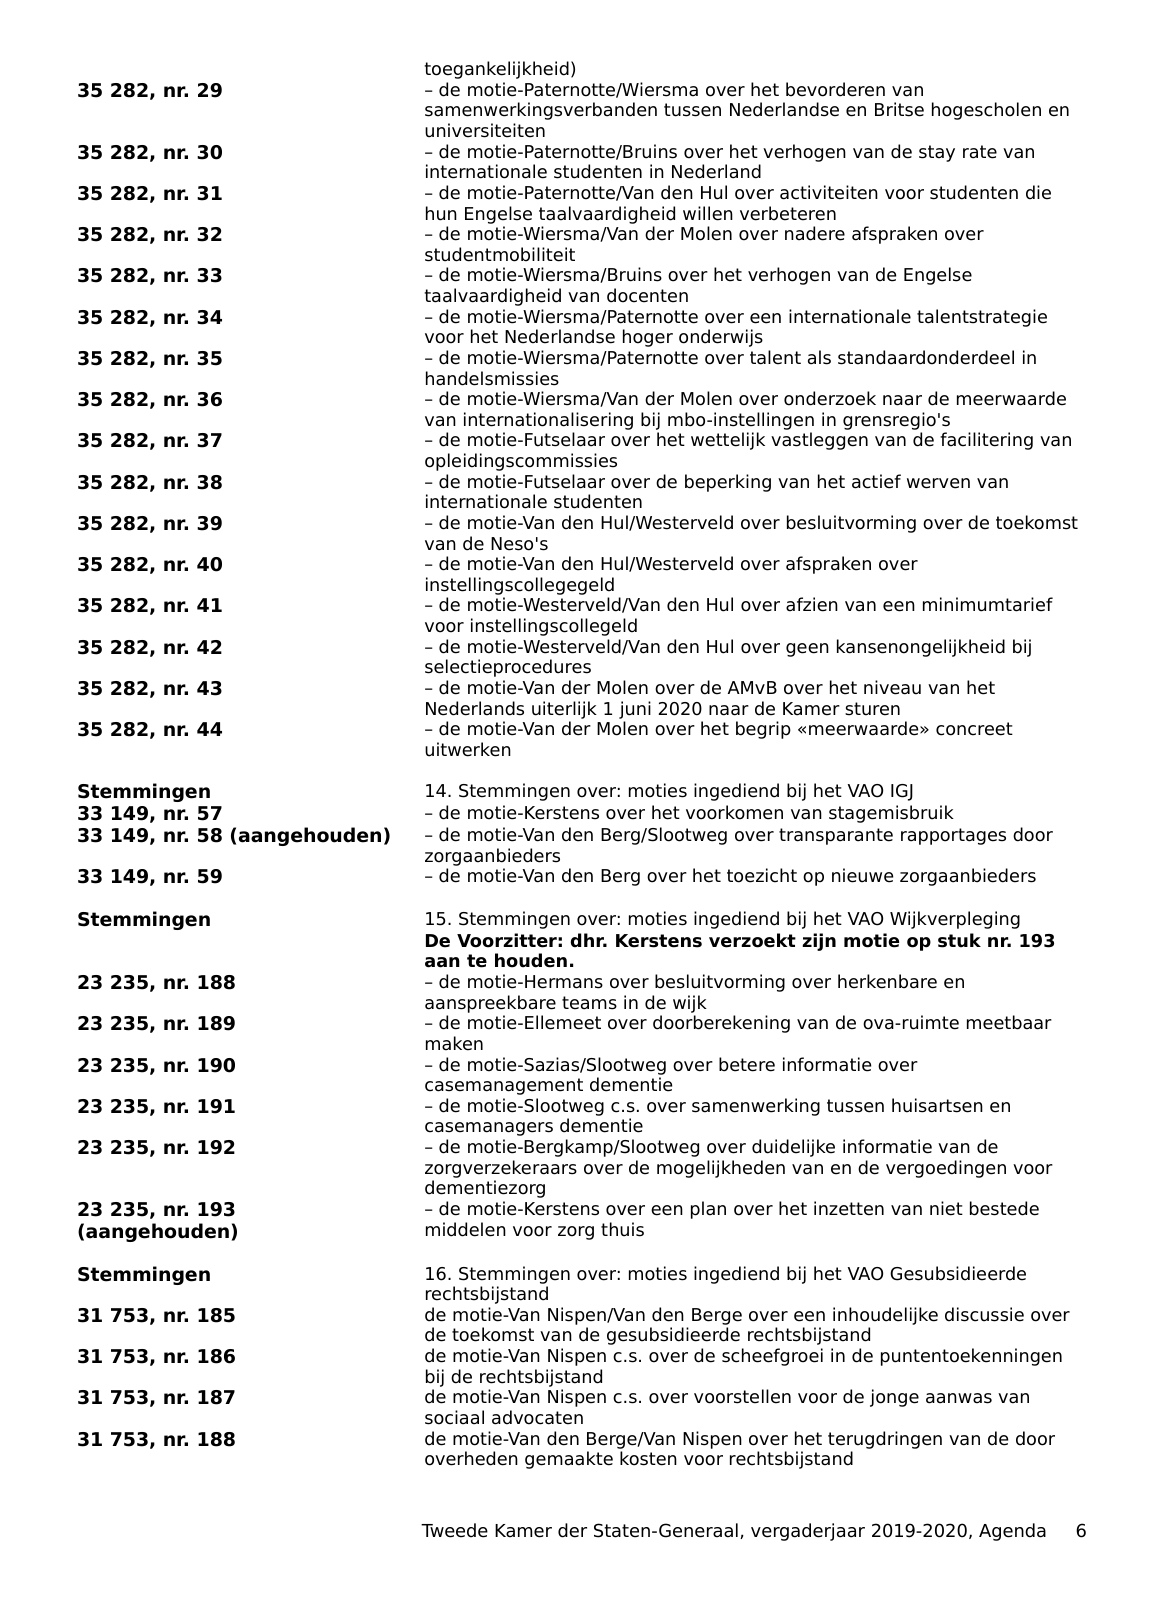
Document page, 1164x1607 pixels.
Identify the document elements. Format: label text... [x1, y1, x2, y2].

table_cell [401, 866, 418, 888]
table_cell 23 235, nr. 193 (aangehouden) [77, 1199, 401, 1243]
table_cell [401, 1055, 418, 1096]
table_cell de motie-Van den Berge/Van Nispen over het terugdringen van de door overheden gemaakte kosten voor rechtsbijstand [418, 1429, 1087, 1470]
table_cell 31 753, nr. 186 [77, 1346, 401, 1387]
table_cell – de motie-Paternotte/Bruins over het verhogen van de stay rate van internationale studenten in Nederland [418, 142, 1087, 183]
table_cell [401, 1137, 418, 1199]
table_cell 35 282, nr. 36 [77, 389, 401, 430]
table_cell [401, 931, 418, 972]
table_cell – de motie-Van den Hul/Westerveld over besluitvorming over de toekomst van de Neso's [418, 513, 1087, 554]
table_cell 31 753, nr. 185 [77, 1305, 401, 1346]
table_cell 35 282, nr. 44 [77, 719, 401, 760]
table_cell [418, 760, 1087, 781]
table_cell 23 235, nr. 188 [77, 972, 401, 1013]
table_cell 35 282, nr. 32 [77, 224, 401, 265]
table_cell – de motie-Ellemeet over doorberekening van de ova-ruimte meetbaar maken [418, 1013, 1087, 1054]
table_cell 35 282, nr. 42 [77, 637, 401, 678]
table_cell [401, 825, 418, 866]
table_cell [401, 760, 418, 781]
table_cell toegankelijkheid) [418, 59, 1087, 80]
table_cell – de motie-Wiersma/Paternotte over een internationale talentstrategie voor het Nederlandse hoger onderwijs [418, 307, 1087, 348]
table_cell [401, 513, 418, 554]
table_cell – de motie-Kerstens over het voorkomen van stagemisbruik [418, 803, 1087, 825]
table_cell – de motie-Wiersma/Van der Molen over onderzoek naar de meerwaarde van internationalisering bij mbo-instellingen in grensregio's [418, 389, 1087, 430]
table_cell – de motie-Wiersma/Paternotte over talent als standaardonderdeel in handelsmissies [418, 348, 1087, 389]
table_cell 23 235, nr. 189 [77, 1013, 401, 1054]
table_cell 33 149, nr. 59 [77, 866, 401, 888]
table_cell de motie-Van Nispen c.s. over voorstellen voor de jonge aanwas van sociaal advocaten [418, 1387, 1087, 1428]
table_cell – de motie-Westerveld/Van den Hul over geen kansenongelijkheid bij selectieprocedures [418, 637, 1087, 678]
table_cell 35 282, nr. 37 [77, 430, 401, 472]
table_cell – de motie-Sazias/Slootweg over betere informatie over casemanagement dementie [418, 1055, 1087, 1096]
table_cell Stemmingen [77, 781, 401, 803]
table_cell 35 282, nr. 39 [77, 513, 401, 554]
table_cell [401, 1199, 418, 1243]
table_cell De Voorzitter: dhr. Kerstens verzoekt zijn motie op stuk nr. 193 aan te houden. [418, 931, 1087, 972]
table_cell – de motie-Westerveld/Van den Hul over afzien van een minimumtarief voor instellingscollegeld [418, 595, 1087, 637]
table_cell [418, 888, 1087, 909]
table_cell [401, 142, 418, 183]
table_cell – de motie-Paternotte/Van den Hul over activiteiten voor studenten die hun Engelse taalvaardigheid willen verbeteren [418, 183, 1087, 224]
table_cell 35 282, nr. 41 [77, 595, 401, 637]
table_cell de motie-Van Nispen/Van den Berge over een inhoudelijke discussie over de toekomst van de gesubsidieerde rechtsbijstand [418, 1305, 1087, 1346]
table_cell 23 235, nr. 191 [77, 1096, 401, 1137]
table_cell [401, 1429, 418, 1470]
table_cell [401, 348, 418, 389]
table_cell [77, 59, 401, 80]
table_cell [401, 1264, 418, 1305]
table_cell [401, 909, 418, 931]
table_cell 14. Stemmingen over: moties ingediend bij het VAO IGJ [418, 781, 1087, 803]
table_cell – de motie-Van den Berg/Slootweg over transparante rapportages door zorgaanbieders [418, 825, 1087, 866]
table_cell [77, 888, 401, 909]
table_cell [418, 1243, 1087, 1263]
table_cell 23 235, nr. 190 [77, 1055, 401, 1096]
table_cell Stemmingen [77, 1264, 401, 1305]
table_cell 35 282, nr. 38 [77, 472, 401, 513]
table_cell [401, 781, 418, 803]
table_cell [401, 59, 418, 80]
table_cell 33 149, nr. 57 [77, 803, 401, 825]
table_cell – de motie-Van der Molen over de AMvB over het niveau van het Nederlands uiterlijk 1 juni 2020 naar de Kamer sturen [418, 678, 1087, 719]
table_cell 15. Stemmingen over: moties ingediend bij het VAO Wijkverpleging [418, 909, 1087, 931]
table_cell [401, 80, 418, 142]
table_cell 35 282, nr. 43 [77, 678, 401, 719]
table_cell – de motie-Bergkamp/Slootweg over duidelijke informatie van de zorgverzekeraars over de mogelijkheden van en de vergoedingen voor dementiezorg [418, 1137, 1087, 1199]
table_cell [401, 265, 418, 307]
table_cell – de motie-Wiersma/Bruins over het verhogen van de Engelse taalvaardigheid van docenten [418, 265, 1087, 307]
table_cell – de motie-Van den Berg over het toezicht op nieuwe zorgaanbieders [418, 866, 1087, 888]
table_cell 35 282, nr. 29 [77, 80, 401, 142]
table_cell Stemmingen [77, 909, 401, 931]
table_cell 31 753, nr. 188 [77, 1429, 401, 1470]
table_cell [401, 554, 418, 595]
table_cell – de motie-Hermans over besluitvorming over herkenbare en aanspreekbare teams in de wijk [418, 972, 1087, 1013]
table_cell [401, 1387, 418, 1428]
table_cell 16. Stemmingen over: moties ingediend bij het VAO Gesubsidieerde rechtsbijstand [418, 1264, 1087, 1305]
table_cell [77, 1243, 401, 1263]
table_cell 35 282, nr. 40 [77, 554, 401, 595]
table_cell [401, 472, 418, 513]
table_cell [401, 595, 418, 637]
table_cell – de motie-Futselaar over de beperking van het actief werven van internationale studenten [418, 472, 1087, 513]
table_cell [77, 931, 401, 972]
table_cell 35 282, nr. 33 [77, 265, 401, 307]
table_cell 35 282, nr. 35 [77, 348, 401, 389]
table_cell [401, 389, 418, 430]
table_cell [401, 1096, 418, 1137]
table_cell [401, 183, 418, 224]
table_cell 31 753, nr. 187 [77, 1387, 401, 1428]
table_cell [77, 760, 401, 781]
table_cell [401, 637, 418, 678]
table_cell – de motie-Futselaar over het wettelijk vastleggen van de facilitering van opleidingscommissies [418, 430, 1087, 472]
table_cell – de motie-Wiersma/Van der Molen over nadere afspraken over studentmobiliteit [418, 224, 1087, 265]
table_cell [401, 1305, 418, 1346]
table_cell [401, 1346, 418, 1387]
table_cell [401, 803, 418, 825]
table_cell – de motie-Van der Molen over het begrip «meerwaarde» concreet uitwerken [418, 719, 1087, 760]
table_cell [401, 307, 418, 348]
table_cell – de motie-Slootweg c.s. over samenwerking tussen huisartsen en casemanagers dementie [418, 1096, 1087, 1137]
table_cell 33 149, nr. 58 (aangehouden) [77, 825, 401, 866]
table_cell [401, 719, 418, 760]
table_cell 35 282, nr. 30 [77, 142, 401, 183]
table_cell 35 282, nr. 31 [77, 183, 401, 224]
table_cell [401, 972, 418, 1013]
table_cell – de motie-Van den Hul/Westerveld over afspraken over instellingscollegegeld [418, 554, 1087, 595]
table_cell [401, 430, 418, 472]
table_cell [401, 888, 418, 909]
table_cell – de motie-Kerstens over een plan over het inzetten van niet bestede middelen voor zorg thuis [418, 1199, 1087, 1243]
table_cell 23 235, nr. 192 [77, 1137, 401, 1199]
table_cell [401, 1243, 418, 1263]
table_cell [401, 224, 418, 265]
table_cell [401, 678, 418, 719]
table_cell de motie-Van Nispen c.s. over de scheefgroei in de puntentoekenningen bij de rechtsbijstand [418, 1346, 1087, 1387]
table_cell [401, 1013, 418, 1054]
table_cell 35 282, nr. 34 [77, 307, 401, 348]
table_cell – de motie-Paternotte/Wiersma over het bevorderen van samenwerkingsverbanden tussen Nederlandse en Britse hogescholen en universiteiten [418, 80, 1087, 142]
